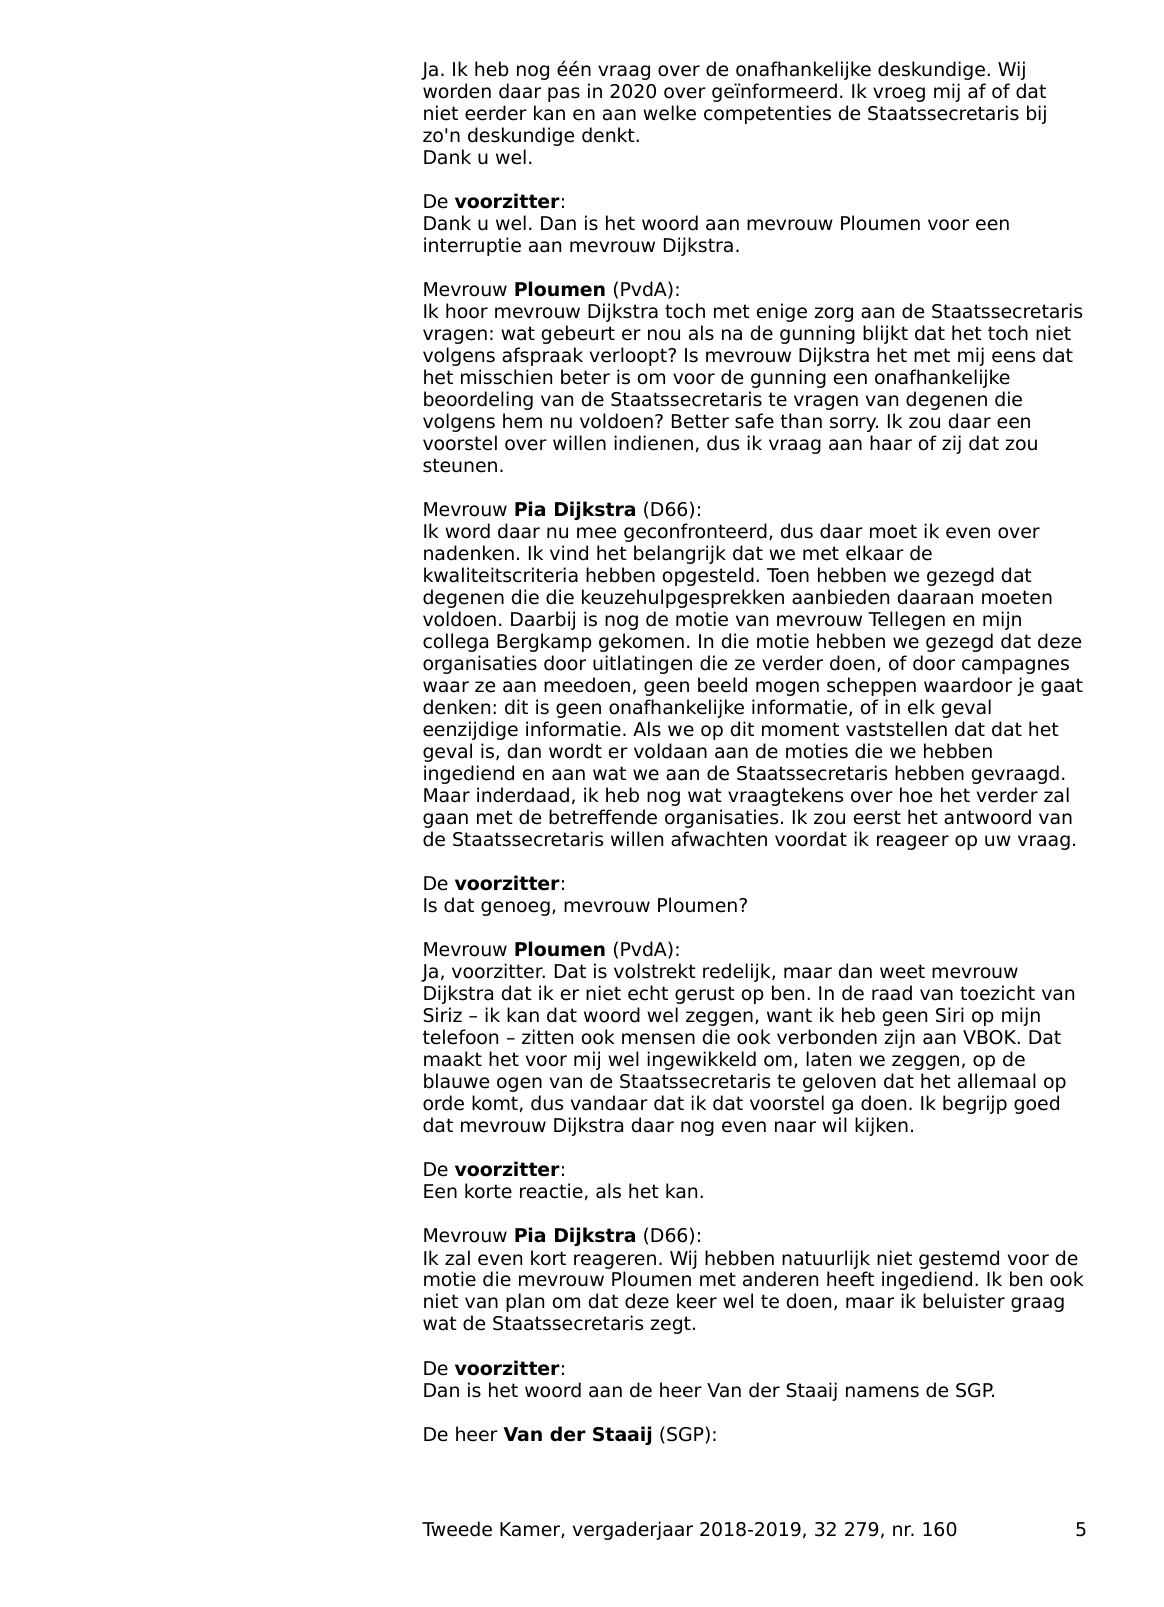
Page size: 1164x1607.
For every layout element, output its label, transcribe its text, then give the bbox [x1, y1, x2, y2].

text De voorzitter: [422, 1159, 1087, 1181]
text Is dat genoeg, mevrouw Ploumen? [422, 895, 1087, 917]
text De voorzitter: [422, 1357, 1087, 1379]
text Ik hoor mevrouw Dijkstra toch met enige zorg aan de Staatssecretaris vragen: wat gebeurt er nou als na de gunning blijkt dat het toch niet volgens afspraak verloopt? Is mevrouw Dijkstra het met mij eens dat het misschien beter is om voor de gunning een onafhankelijke beoordeling van de Staatssecretaris te vragen van degenen die volgens hem nu voldoen? Better safe than sorry. Ik zou daar een voorstel over willen indienen, dus ik vraag aan haar of zij dat zou steunen. [422, 301, 1087, 477]
text De voorzitter: [422, 873, 1087, 895]
text Dank u wel. [422, 147, 1087, 169]
text Ik zal even kort reageren. Wij hebben natuurlijk niet gestemd voor de motie die mevrouw Ploumen met anderen heeft ingediend. Ik ben ook niet van plan om dat deze keer wel te doen, maar ik beluister graag wat de Staatssecretaris zegt. [422, 1247, 1087, 1335]
text Mevrouw Pia Dijkstra (D66): [422, 1225, 1087, 1247]
text De voorzitter: [422, 191, 1087, 213]
text Ik word daar nu mee geconfronteerd, dus daar moet ik even over nadenken. Ik vind het belangrijk dat we met elkaar de kwaliteitscriteria hebben opgesteld. Toen hebben we gezegd dat degenen die die keuzehulpgesprekken aanbieden daaraan moeten voldoen. Daarbij is nog de motie van mevrouw Tellegen en mijn collega Bergkamp gekomen. In die motie hebben we gezegd dat deze organisaties door uitlatingen die ze verder doen, of door campagnes waar ze aan meedoen, geen beeld mogen scheppen waardoor je gaat denken: dit is geen onafhankelijke informatie, of in elk geval eenzijdige informatie. Als we op dit moment vaststellen dat dat het geval is, dan wordt er voldaan aan de moties die we hebben ingediend en aan wat we aan de Staatssecretaris hebben gevraagd. Maar inderdaad, ik heb nog wat vraagtekens over hoe het verder zal gaan met de betreffende organisaties. Ik zou eerst het antwoord van de Staatssecretaris willen afwachten voordat ik reageer op uw vraag. [422, 521, 1087, 851]
text Ja, voorzitter. Dat is volstrekt redelijk, maar dan weet mevrouw Dijkstra dat ik er niet echt gerust op ben. In de raad van toezicht van Siriz – ik kan dat woord wel zeggen, want ik heb geen Siri op mijn telefoon – zitten ook mensen die ook verbonden zijn aan VBOK. Dat maakt het voor mij wel ingewikkeld om, laten we zeggen, op de blauwe ogen van de Staatssecretaris te geloven dat het allemaal op orde komt, dus vandaar dat ik dat voorstel ga doen. Ik begrijp goed dat mevrouw Dijkstra daar nog even naar wil kijken. [422, 961, 1087, 1137]
text Dank u wel. Dan is het woord aan mevrouw Ploumen voor een interruptie aan mevrouw Dijkstra. [422, 213, 1087, 257]
text Dan is het woord aan de heer Van der Staaij namens de SGP. [422, 1379, 1087, 1401]
text Mevrouw Ploumen (PvdA): [422, 279, 1087, 301]
text Een korte reactie, als het kan. [422, 1181, 1087, 1203]
text Mevrouw Ploumen (PvdA): [422, 939, 1087, 961]
text Ja. Ik heb nog één vraag over de onafhankelijke deskundige. Wij worden daar pas in 2020 over geïnformeerd. Ik vroeg mij af of dat niet eerder kan en aan welke competenties de Staatssecretaris bij zo'n deskundige denkt. [422, 59, 1087, 147]
text De heer Van der Staaij (SGP): [422, 1424, 1087, 1446]
text Mevrouw Pia Dijkstra (D66): [422, 499, 1087, 521]
